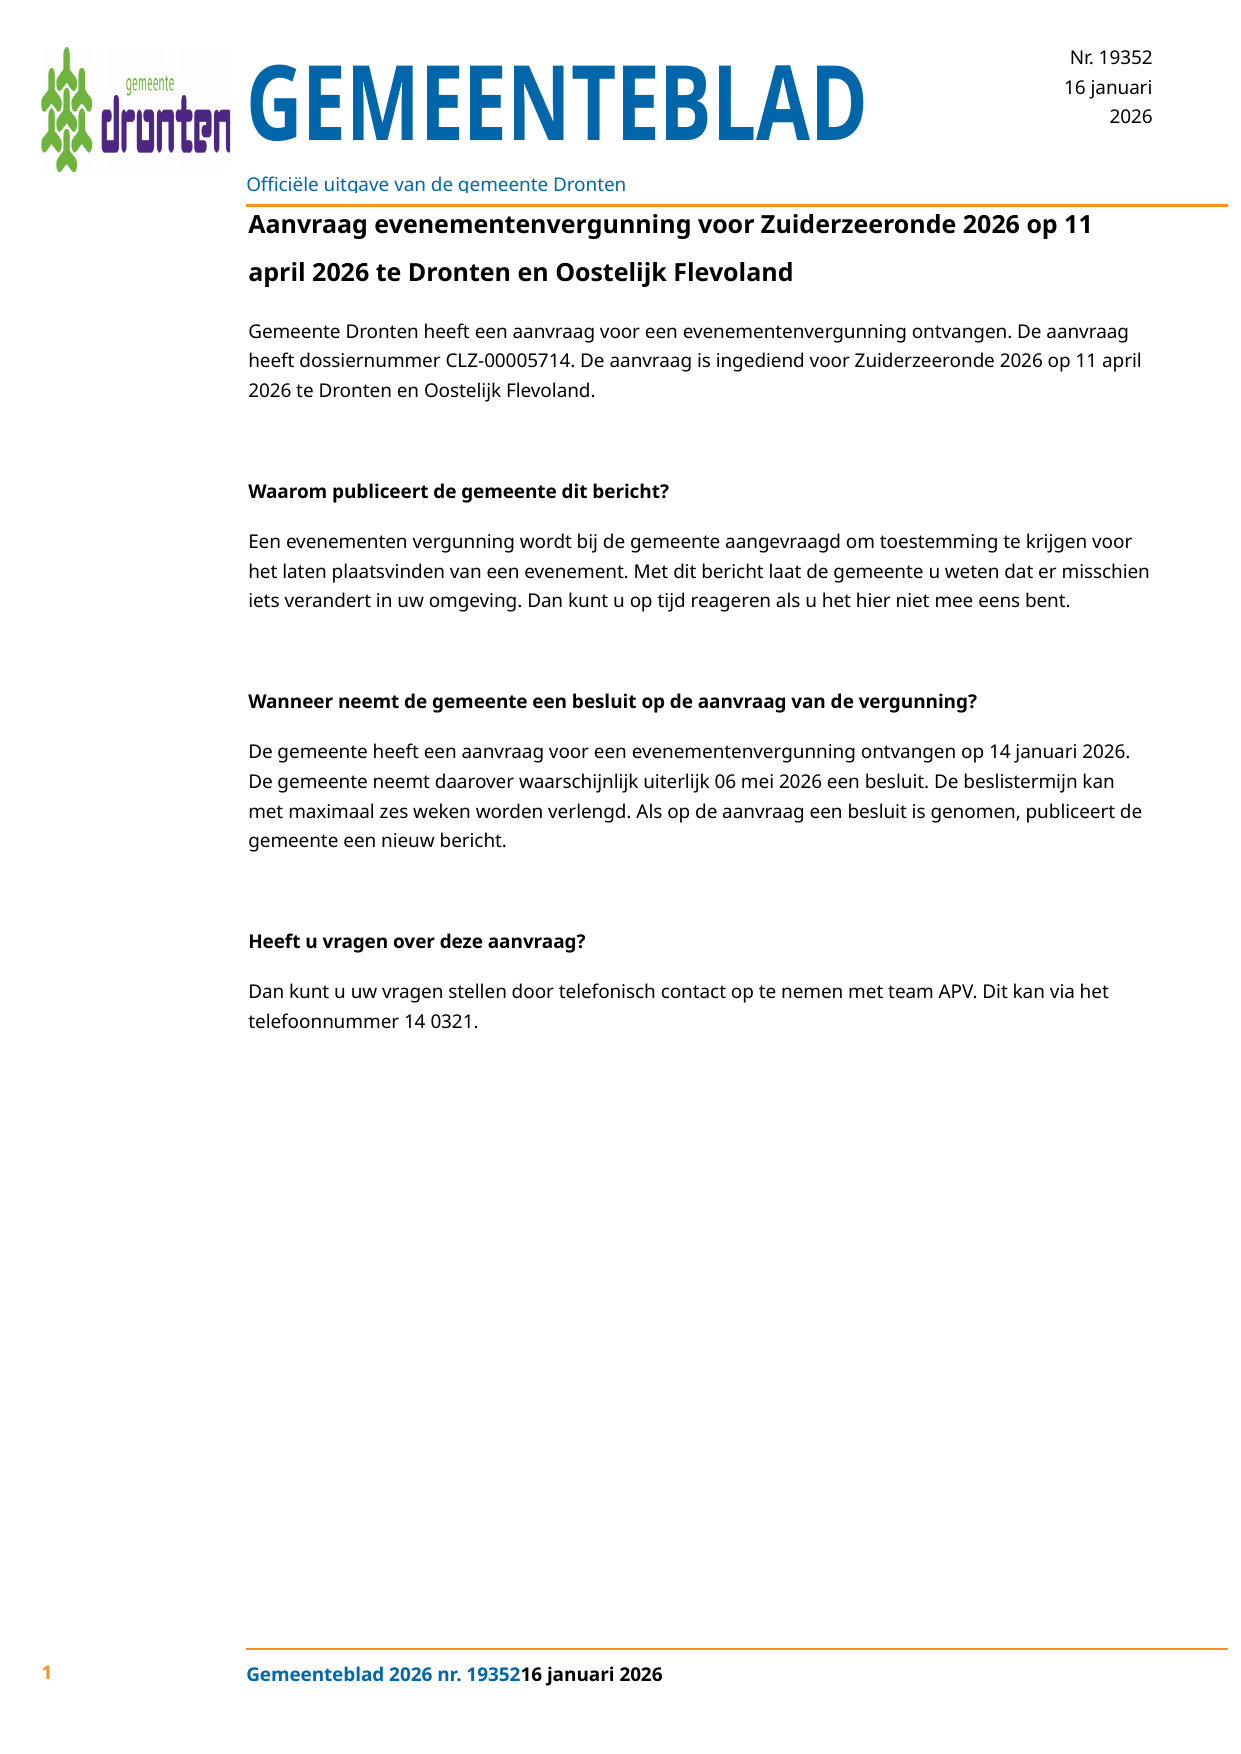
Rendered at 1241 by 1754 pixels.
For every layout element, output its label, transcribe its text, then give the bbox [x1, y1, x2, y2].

picture [41, 47, 231, 172]
text Een evenementen vergunning wordt bij de gemeente aangevraagd om toestemming te krijgen voor het laten plaatsvinden van een evenement. Met dit bericht laat de gemeente u weten dat er misschien iets verandert in uw omgeving. Dan kunt u op tijd reageren als u het hier niet mee eens bent. [248, 528, 1152, 613]
text Aanvraag evenementenvergunning voor Zuiderzeeronde 2026 op 11 april 2026 te Dronten en Oostelijk Flevoland [248, 207, 1152, 288]
text De gemeente heeft een aanvraag voor een evenementenvergunning ontvangen op 14 januari 2026. De gemeente neemt daarover waarschijnlijk uiterlijk 06 mei 2026 een besluit. De beslistermijn kan met maximaal zes weken worden verlengd. Als op de aanvraag een besluit is genomen, publiceert de gemeente een nieuw bericht. [248, 739, 1152, 853]
text Wanneer neemt de gemeente een besluit op de aanvraag van de vergunning? [248, 688, 1152, 714]
text Waarom publiceert de gemeente dit bericht? [248, 478, 1152, 504]
text Heeft u vragen over deze aanvraag? [248, 928, 1152, 954]
text Dan kunt u uw vragen stellen door telefonisch contact op te nemen met team APV. Dit kan via het telefoonnummer 14 0321. [248, 979, 1152, 1034]
text Gemeente Dronten heeft een aanvraag voor een evenementenvergunning ontvangen. De aanvraag heeft dossiernummer CLZ-00005714. De aanvraag is ingediend voor Zuiderzeeronde 2026 op 11 april 2026 te Dronten en Oostelijk Flevoland. [248, 318, 1152, 403]
